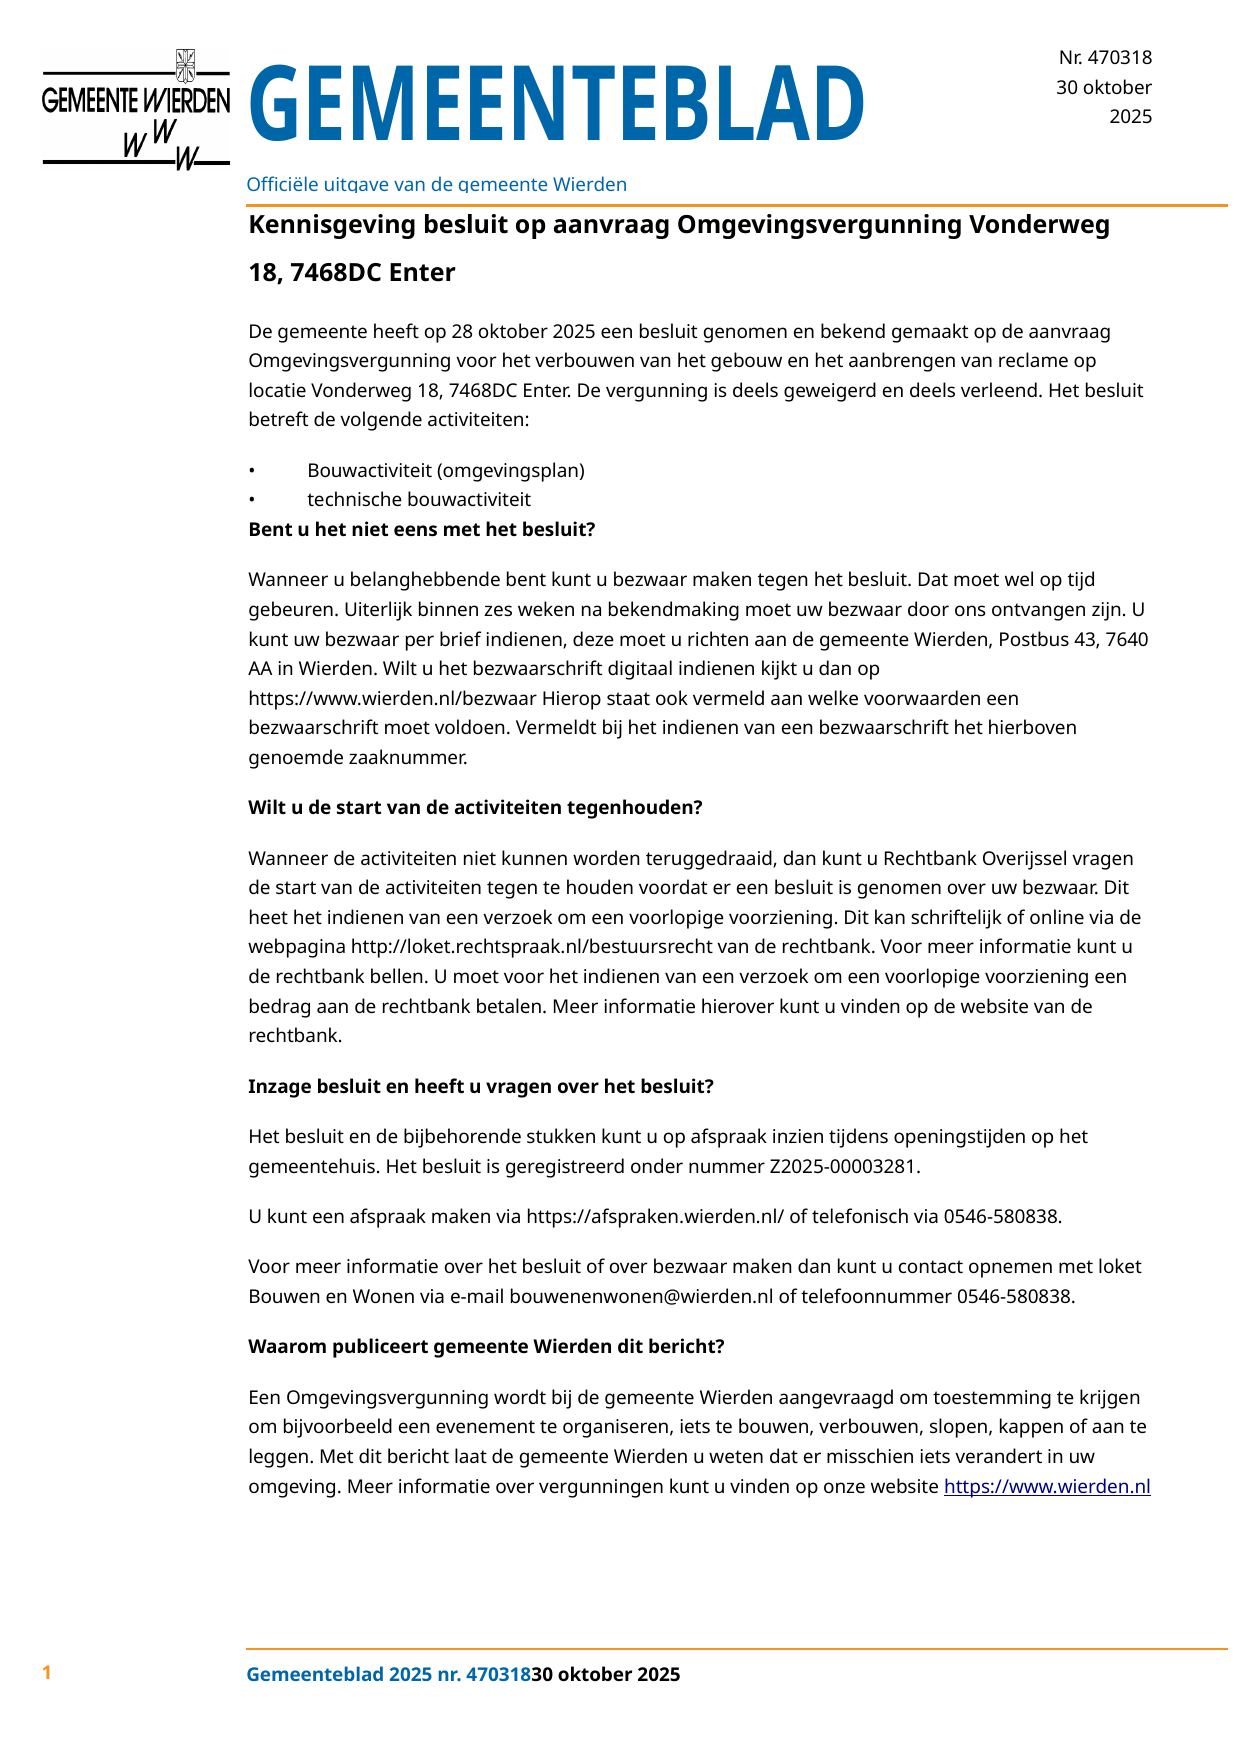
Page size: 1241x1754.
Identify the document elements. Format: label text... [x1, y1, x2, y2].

text Wilt u de start van de activiteiten tegenhouden? [248, 794, 1152, 820]
text De gemeente heeft op 28 oktober 2025 een besluit genomen en bekend gemaakt op de aanvraag Omgevingsvergunning voor het verbouwen van het gebouw en het aanbrengen van reclame op locatie Vonderweg 18, 7468DC Enter. De vergunning is deels geweigerd en deels verleend. Het besluit betreft de volgende activiteiten: [248, 318, 1152, 432]
text Bent u het niet eens met het besluit? [248, 516, 1152, 542]
list Bouwactiviteit (omgevingsplan) [248, 457, 1152, 483]
text Het besluit en de bijbehorende stukken kunt u op afspraak inzien tijdens openingstijden op het gemeentehuis. Het besluit is geregistreerd onder nummer Z2025-00003281. [248, 1123, 1152, 1179]
text Wanneer de activiteiten niet kunnen worden teruggedraaid, dan kunt u Rechtbank Overijssel vragen de start van de activiteiten tegen te houden voordat er een besluit is genomen over uw bezwaar. Dit heet het indienen van een verzoek om een voorlopige voorziening. Dit kan schriftelijk of online via de webpagina http://loket.rechtspraak.nl/bestuursrecht van de rechtbank. Voor meer informatie kunt u de rechtbank bellen. U moet voor het indienen van een verzoek om een voorlopige voorziening een bedrag aan de rechtbank betalen. Meer informatie hierover kunt u vinden op de website van de rechtbank. [248, 845, 1152, 1048]
text Een Omgevingsvergunning wordt bij de gemeente Wierden aangevraagd om toestemming te krijgen om bijvoorbeeld een evenement te organiseren, iets te bouwen, verbouwen, slopen, kappen of aan te leggen. Met dit bericht laat de gemeente Wierden u weten dat er misschien iets verandert in uw omgeving. Meer informatie over vergunningen kunt u vinden op onze website https://www.wierden.nl [248, 1384, 1152, 1499]
text Inzage besluit en heeft u vragen over het besluit? [248, 1073, 1152, 1099]
text Voor meer informatie over het besluit of over bezwaar maken dan kunt u contact opnemen met loket Bouwen en Wonen via e-mail bouwenenwonen@wierden.nl of telefoonnummer 0546-580838. [248, 1254, 1152, 1309]
text Wanneer u belanghebbende bent kunt u bezwaar maken tegen het besluit. Dat moet wel op tijd gebeuren. Uiterlijk binnen zes weken na bekendmaking moet uw bezwaar door ons ontvangen zijn. U kunt uw bezwaar per brief indienen, deze moet u richten aan de gemeente Wierden, Postbus 43, 7640 AA in Wierden. Wilt u het bezwaarschrift digitaal indienen kijkt u dan op https://www.wierden.nl/bezwaar Hierop staat ook vermeld aan welke voorwaarden een bezwaarschrift moet voldoen. Vermeldt bij het indienen van een bezwaarschrift het hierboven genoemde zaaknummer. [248, 567, 1152, 770]
text Kennisgeving besluit op aanvraag Omgevingsvergunning Vonderweg 18, 7468DC Enter [248, 207, 1152, 288]
text Waarom publiceert gemeente Wierden dit bericht? [248, 1334, 1152, 1359]
list technische bouwactiviteit [248, 487, 1152, 512]
picture [41, 47, 231, 172]
text U kunt een afspraak maken via https://afspraken.wierden.nl/ of telefonisch via 0546-580838. [248, 1203, 1152, 1229]
